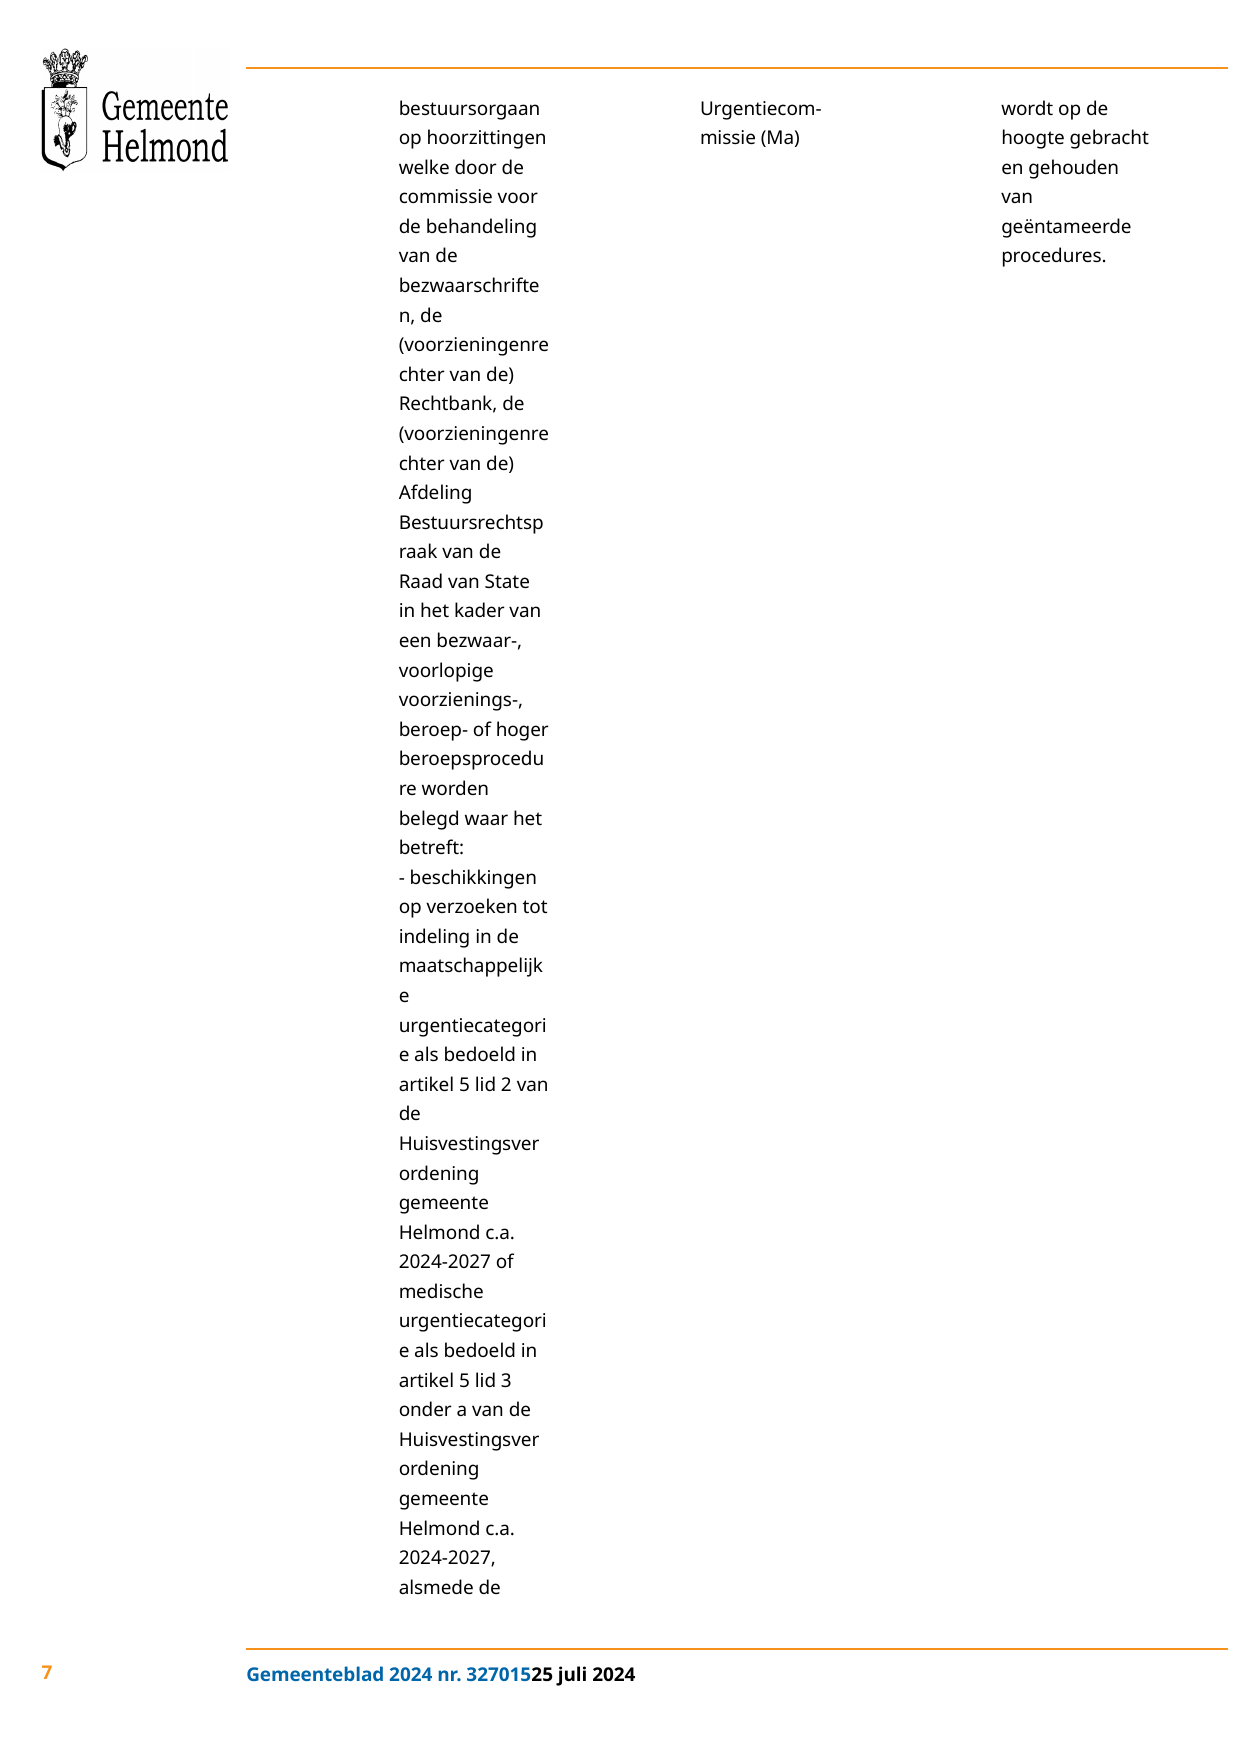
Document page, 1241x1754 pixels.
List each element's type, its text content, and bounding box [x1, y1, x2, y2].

table_cell wordt op de hoogte gebracht en gehouden van geëntameerde procedures. [1001, 95, 1152, 1600]
table_cell [850, 95, 1001, 1600]
table_cell Urgentiecom-missie (Ma) [700, 95, 850, 1600]
table_cell bestuursorgaan op hoorzittingen welke door de commissie voor de behandeling van de bezwaarschriften, de (voorzieningenrechter van de) Rechtbank, de (voorzieningenrechter van de) Afdeling Bestuursrechtspraak van de Raad van State in het kader van een bezwaar-, voorlopige voorzienings-, beroep- of hoger beroepsprocedure worden belegd waar het betreft: - beschikkingen op verzoeken tot indeling in de maatschappelijke urgentiecategorie als bedoeld in artikel 5 lid 2 van de Huisvestingsverordening gemeente Helmond c.a. 2024-2027 of medische urgentiecategorie als bedoeld in artikel 5 lid 3 onder a van de Huisvestingsverordening gemeente Helmond c.a. 2024-2027, alsmede de [399, 95, 549, 1600]
picture [41, 47, 231, 172]
table_cell [248, 95, 398, 1600]
table_cell -- [549, 95, 700, 1600]
